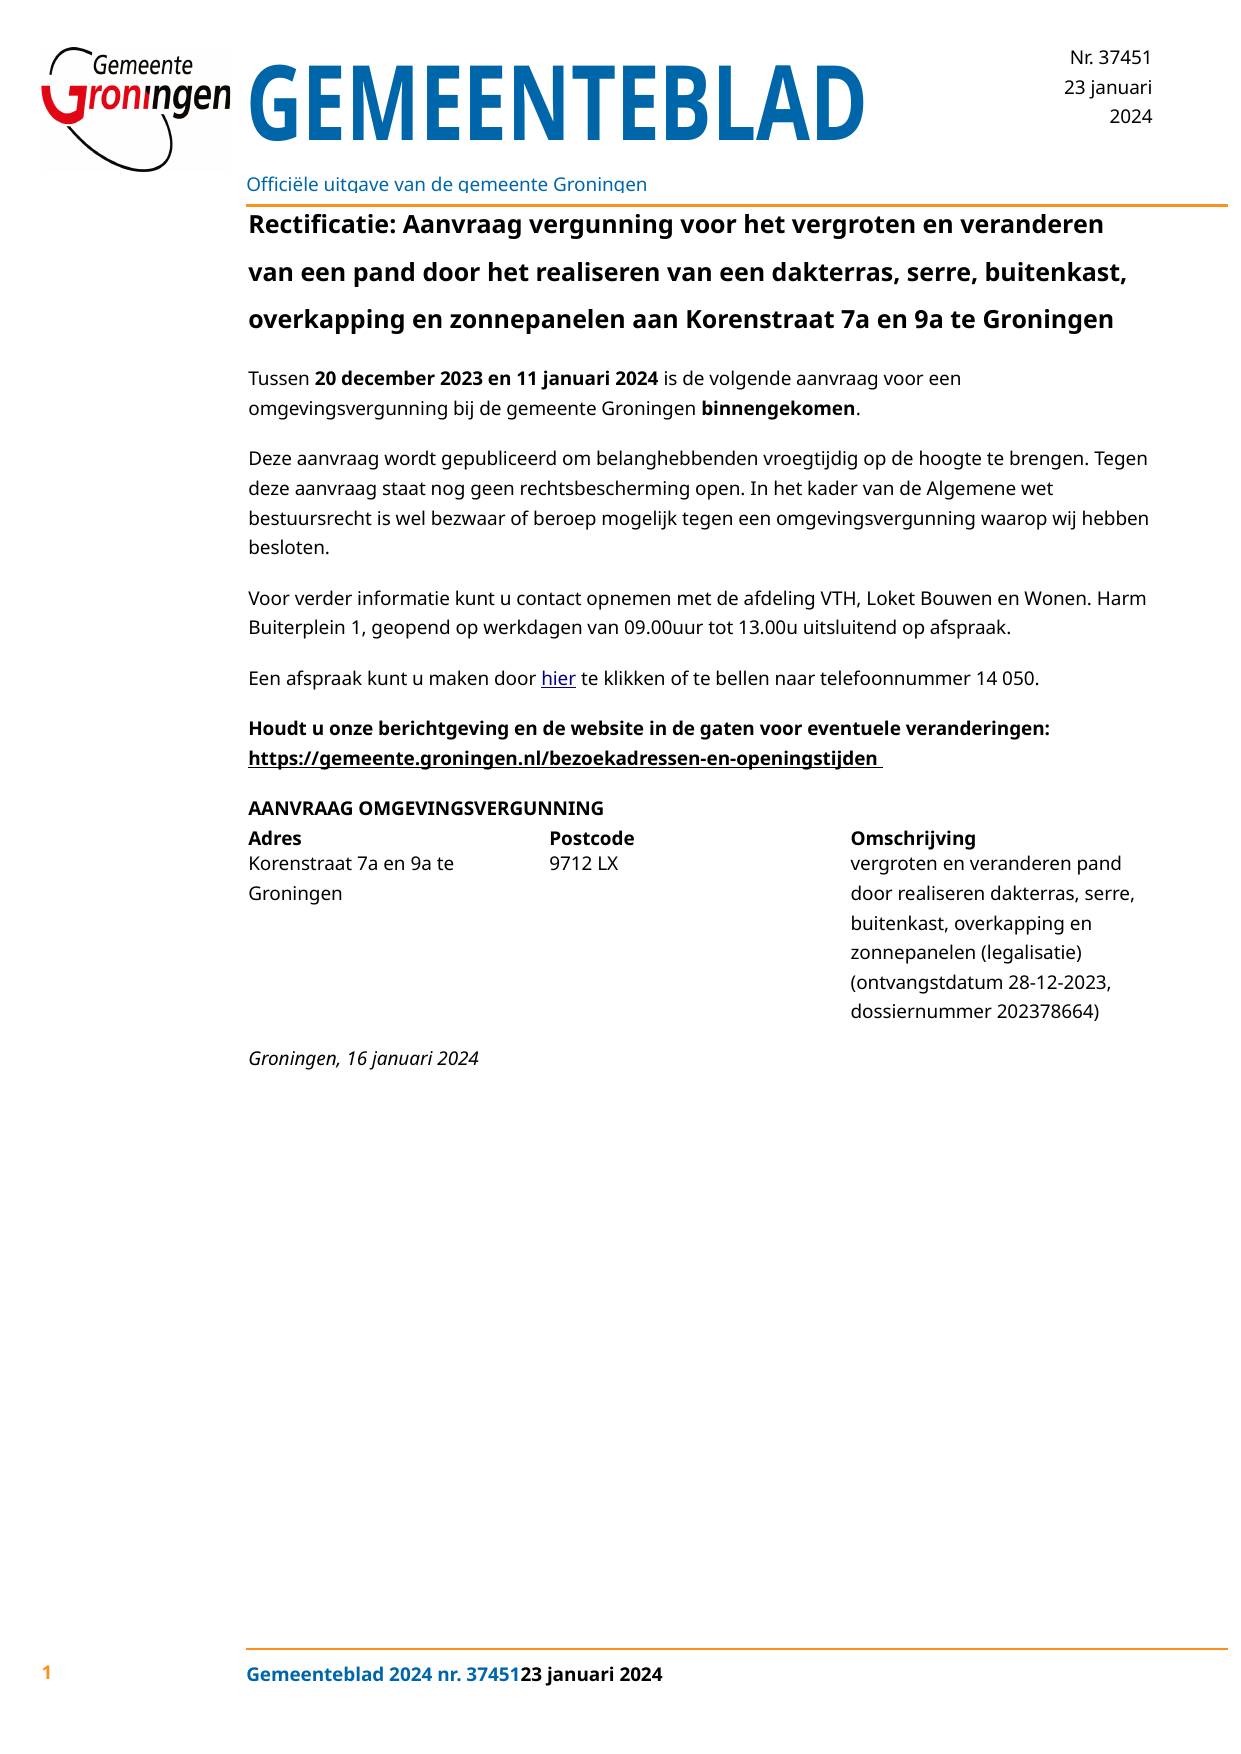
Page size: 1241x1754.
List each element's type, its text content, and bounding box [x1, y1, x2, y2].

table_cell Korenstraat 7a en 9a te Groningen [248, 851, 549, 1024]
text Houdt u onze berichtgeving en de website in de gaten voor eventuele veranderingen: https://gemeente.groningen.nl/bezoekadressen-en-openingstijden [248, 715, 1152, 770]
picture [41, 47, 231, 172]
text Tussen 20 december 2023 en 11 januari 2024 is de volgende aanvraag voor een omgevingsvergunning bij de gemeente Groningen binnengekomen. [248, 366, 1152, 421]
table_header Postcode [549, 825, 850, 851]
text Voor verder informatie kunt u contact opnemen met de afdeling VTH, Loket Bouwen en Wonen. Harm Buiterplein 1, geopend op werkdagen van 09.00uur tot 13.00u uitsluitend op afspraak. [248, 585, 1152, 640]
text Een afspraak kunt u maken door hier te klikken of te bellen naar telefoonnummer 14 050. [248, 665, 1152, 690]
text Groningen, 16 januari 2024 [248, 1046, 1152, 1071]
text AANVRAAG OMGEVINGSVERGUNNING [248, 795, 1152, 821]
text Deze aanvraag wordt gepubliceerd om belanghebbenden vroegtijdig op de hoogte te brengen. Tegen deze aanvraag staat nog geen rechtsbescherming open. In het kader van de Algemene wet bestuursrecht is wel bezwaar of beroep mogelijk tegen een omgevingsvergunning waarop wij hebben besloten. [248, 446, 1152, 560]
text Rectificatie: Aanvraag vergunning voor het vergroten en veranderen van een pand door het realiseren van een dakterras, serre, buitenkast, overkapping en zonnepanelen aan Korenstraat 7a en 9a te Groningen [248, 207, 1152, 336]
table_header Adres [248, 825, 549, 851]
table_cell vergroten en veranderen pand door realiseren dakterras, serre, buitenkast, overkapping en zonnepanelen (legalisatie) (ontvangstdatum 28-12-2023, dossiernummer 202378664) [850, 851, 1152, 1024]
table_cell 9712 LX [549, 851, 850, 1024]
table_header Omschrijving [850, 825, 1152, 851]
